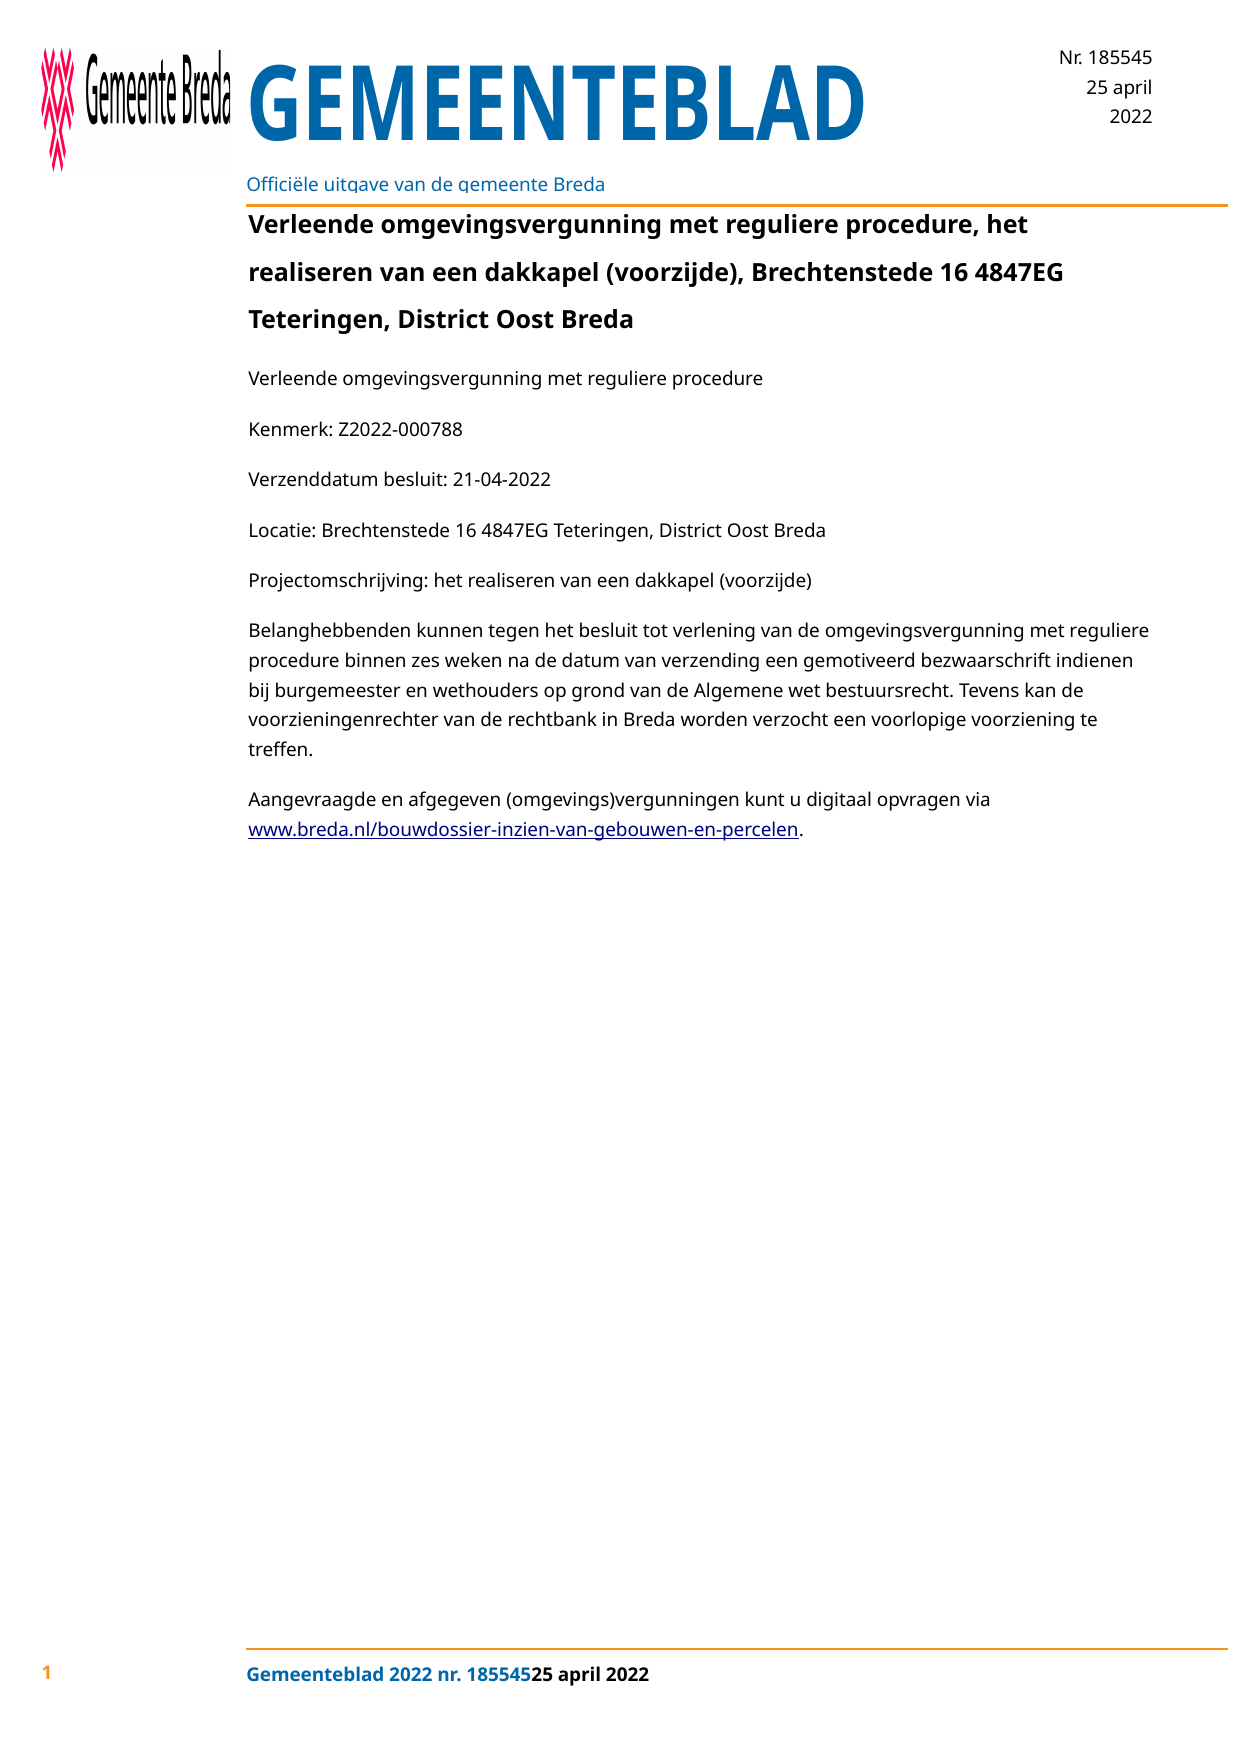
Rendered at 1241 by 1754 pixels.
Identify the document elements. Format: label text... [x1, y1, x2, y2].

text Kenmerk: Z2022-000788 [248, 416, 1152, 442]
text Verleende omgevingsvergunning met reguliere procedure, het realiseren van een dakkapel (voorzijde), Brechtenstede 16 4847EG Teteringen, District Oost Breda [248, 207, 1152, 336]
text Verleende omgevingsvergunning met reguliere procedure [248, 366, 1152, 391]
text Locatie: Brechtenstede 16 4847EG Teteringen, District Oost Breda [248, 517, 1152, 542]
picture [41, 47, 231, 172]
text Belanghebbenden kunnen tegen het besluit tot verlening van de omgevingsvergunning met reguliere procedure binnen zes weken na de datum van verzending een gemotiveerd bezwaarschrift indienen bij burgemeester en wethouders op grond van de Algemene wet bestuursrecht. Tevens kan de voorzieningenrechter van de rechtbank in Breda worden verzocht een voorlopige voorziening te treffen. [248, 618, 1152, 762]
text Verzenddatum besluit: 21-04-2022 [248, 466, 1152, 492]
text Aangevraagde en afgegeven (omgevings)vergunningen kunt u digitaal opvragen via www.breda.nl/bouwdossier-inzien-van-gebouwen-en-percelen. [248, 786, 1152, 842]
text Projectomschrijving: het realiseren van een dakkapel (voorzijde) [248, 567, 1152, 593]
